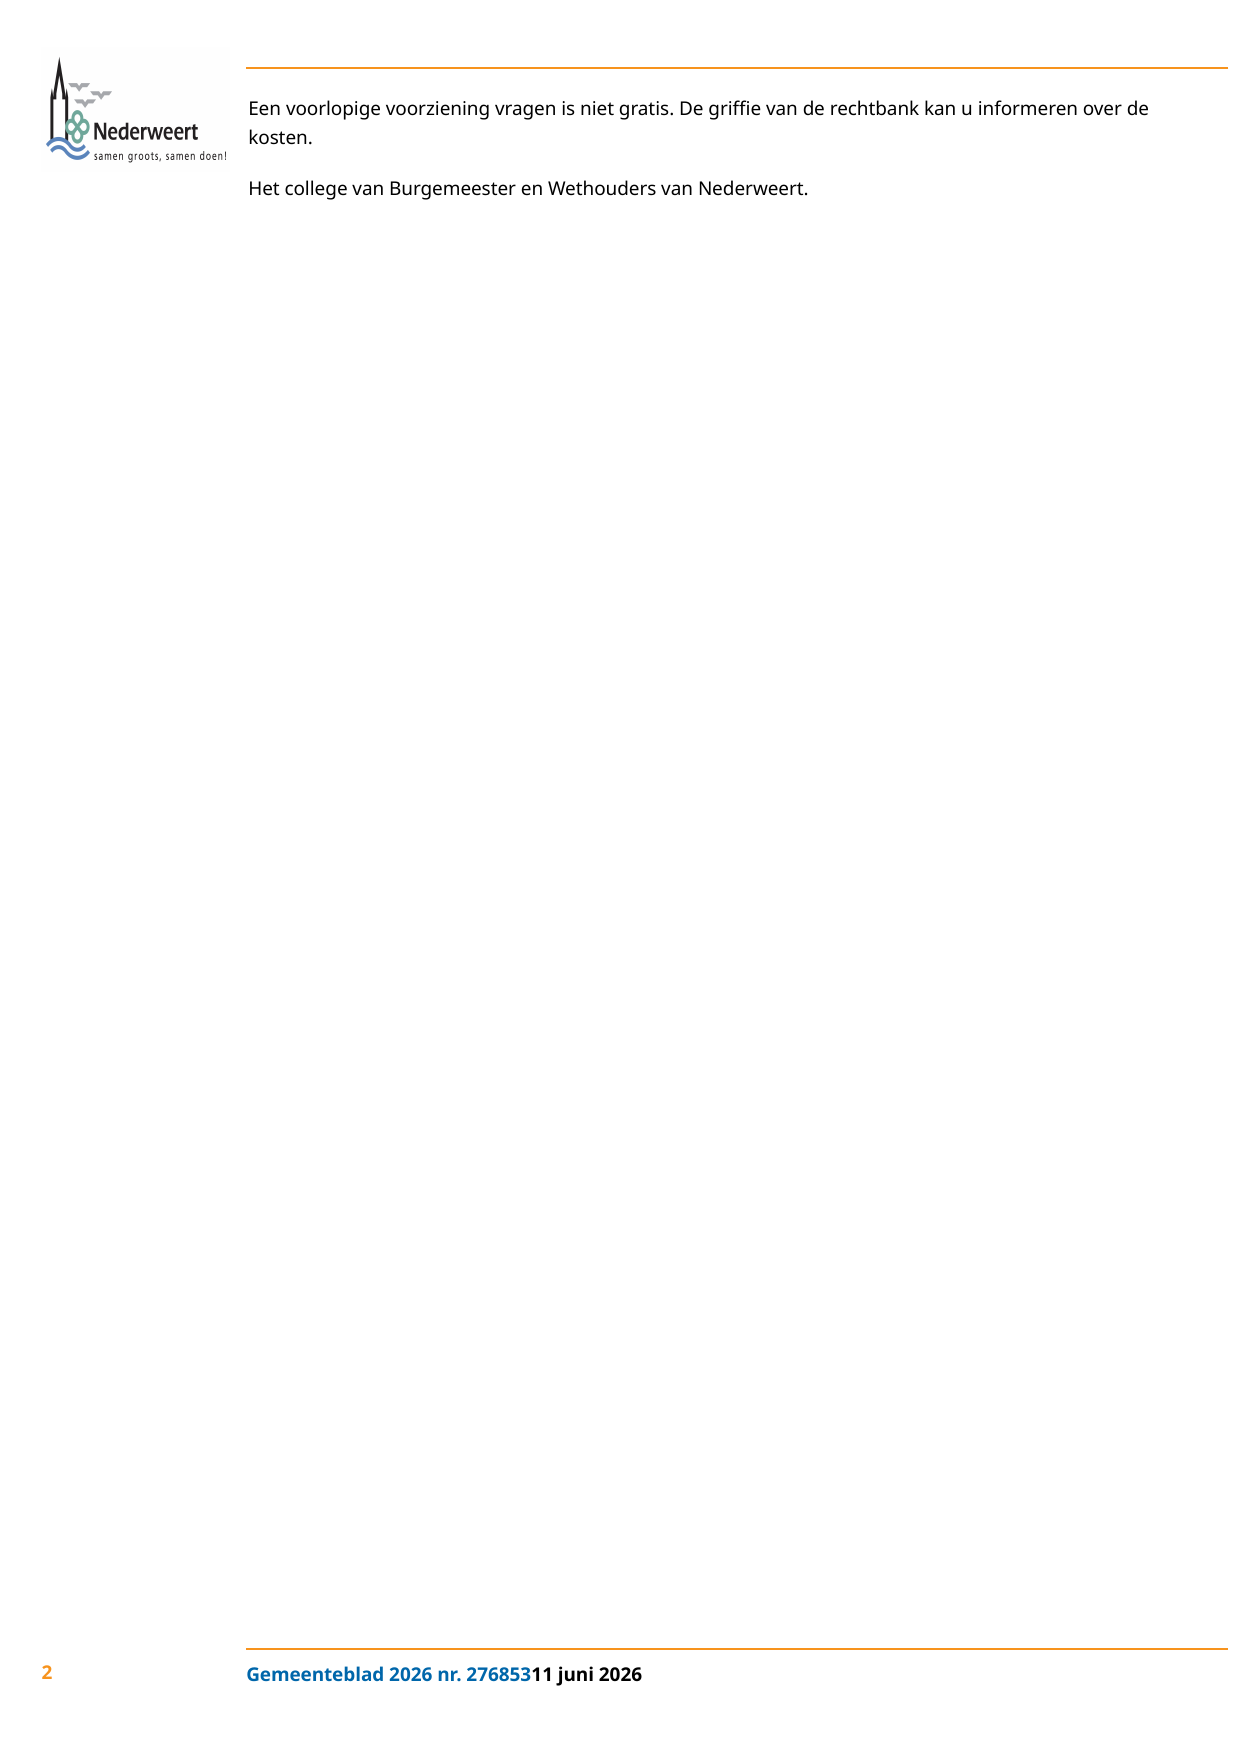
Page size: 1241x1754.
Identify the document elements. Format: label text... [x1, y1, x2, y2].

text Het college van Burgemeester en Wethouders van Nederweert. [248, 175, 1152, 201]
picture [41, 47, 231, 172]
text Een voorlopige voorziening vragen is niet gratis. De griffie van de rechtbank kan u informeren over de kosten. [248, 95, 1152, 150]
